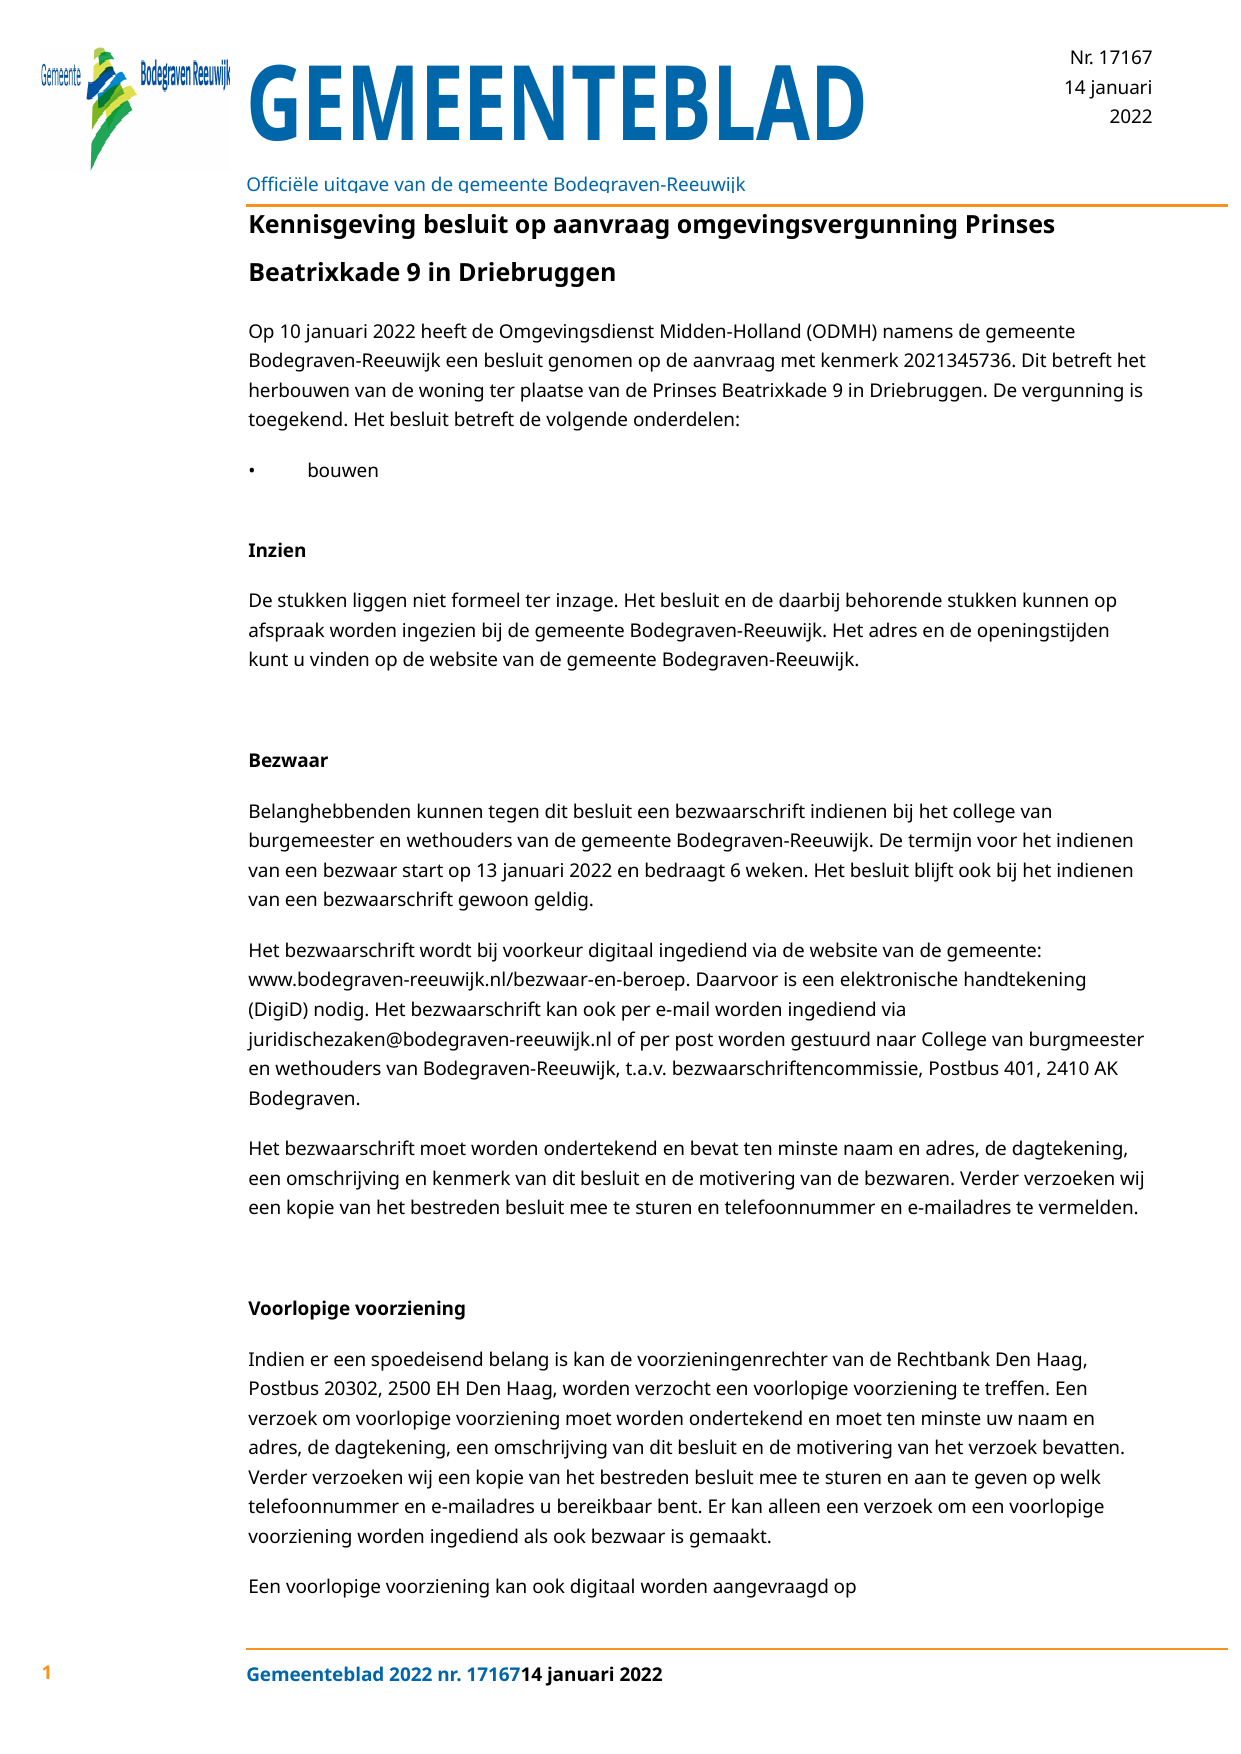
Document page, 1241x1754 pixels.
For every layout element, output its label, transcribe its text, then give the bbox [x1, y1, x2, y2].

text Indien er een spoedeisend belang is kan de voorzieningenrechter van de Rechtbank Den Haag, Postbus 20302, 2500 EH Den Haag, worden verzocht een voorlopige voorziening te treffen. Een verzoek om voorlopige voorziening moet worden ondertekend en moet ten minste uw naam en adres, de dagtekening, een omschrijving van dit besluit en de motivering van het verzoek bevatten. Verder verzoeken wij een kopie van het bestreden besluit mee te sturen en aan te geven op welk telefoonnummer en e-mailadres u bereikbaar bent. Er kan alleen een verzoek om een voorlopige voorziening worden ingediend als ook bezwaar is gemaakt. [248, 1346, 1152, 1549]
text Kennisgeving besluit op aanvraag omgevingsvergunning Prinses Beatrixkade 9 in Driebruggen [248, 207, 1152, 288]
text Inzien [248, 537, 1152, 563]
text Het bezwaarschrift moet worden ondertekend en bevat ten minste naam en adres, de dagtekening, een omschrijving en kenmerk van dit besluit en de motivering van de bezwaren. Verder verzoeken wij een kopie van het bestreden besluit mee te sturen en telefoonnummer en e-mailadres te vermelden. [248, 1135, 1152, 1220]
text Een voorlopige voorziening kan ook digitaal worden aangevraagd op [248, 1574, 1152, 1599]
text Op 10 januari 2022 heeft de Omgevingsdienst Midden-Holland (ODMH) namens de gemeente Bodegraven-Reeuwijk een besluit genomen op de aanvraag met kenmerk 2021345736. Dit betreft het herbouwen van de woning ter plaatse van de Prinses Beatrixkade 9 in Driebruggen. De vergunning is toegekend. Het besluit betreft de volgende onderdelen: [248, 318, 1152, 432]
picture [41, 47, 231, 172]
text De stukken liggen niet formeel ter inzage. Het besluit en de daarbij behorende stukken kunnen op afspraak worden ingezien bij de gemeente Bodegraven-Reeuwijk. Het adres en de openingstijden kunt u vinden op de website van de gemeente Bodegraven-Reeuwijk. [248, 587, 1152, 672]
text Belanghebbenden kunnen tegen dit besluit een bezwaarschrift indienen bij het college van burgemeester en wethouders van de gemeente Bodegraven-Reeuwijk. De termijn voor het indienen van een bezwaar start op 13 januari 2022 en bedraagt 6 weken. Het besluit blijft ook bij het indienen van een bezwaarschrift gewoon geldig. [248, 798, 1152, 912]
text Het bezwaarschrift wordt bij voorkeur digitaal ingediend via de website van de gemeente: www.bodegraven-reeuwijk.nl/bezwaar-en-beroep. Daarvoor is een elektronische handtekening (DigiD) nodig. Het bezwaarschrift kan ook per e-mail worden ingediend via juridischezaken@bodegraven-reeuwijk.nl of per post worden gestuurd naar College van burgmeester en wethouders van Bodegraven-Reeuwijk, t.a.v. bezwaarschriftencommissie, Postbus 401, 2410 AK Bodegraven. [248, 937, 1152, 1111]
text Voorlopige voorziening [248, 1295, 1152, 1321]
text Bezwaar [248, 747, 1152, 773]
list bouwen [248, 457, 1152, 483]
